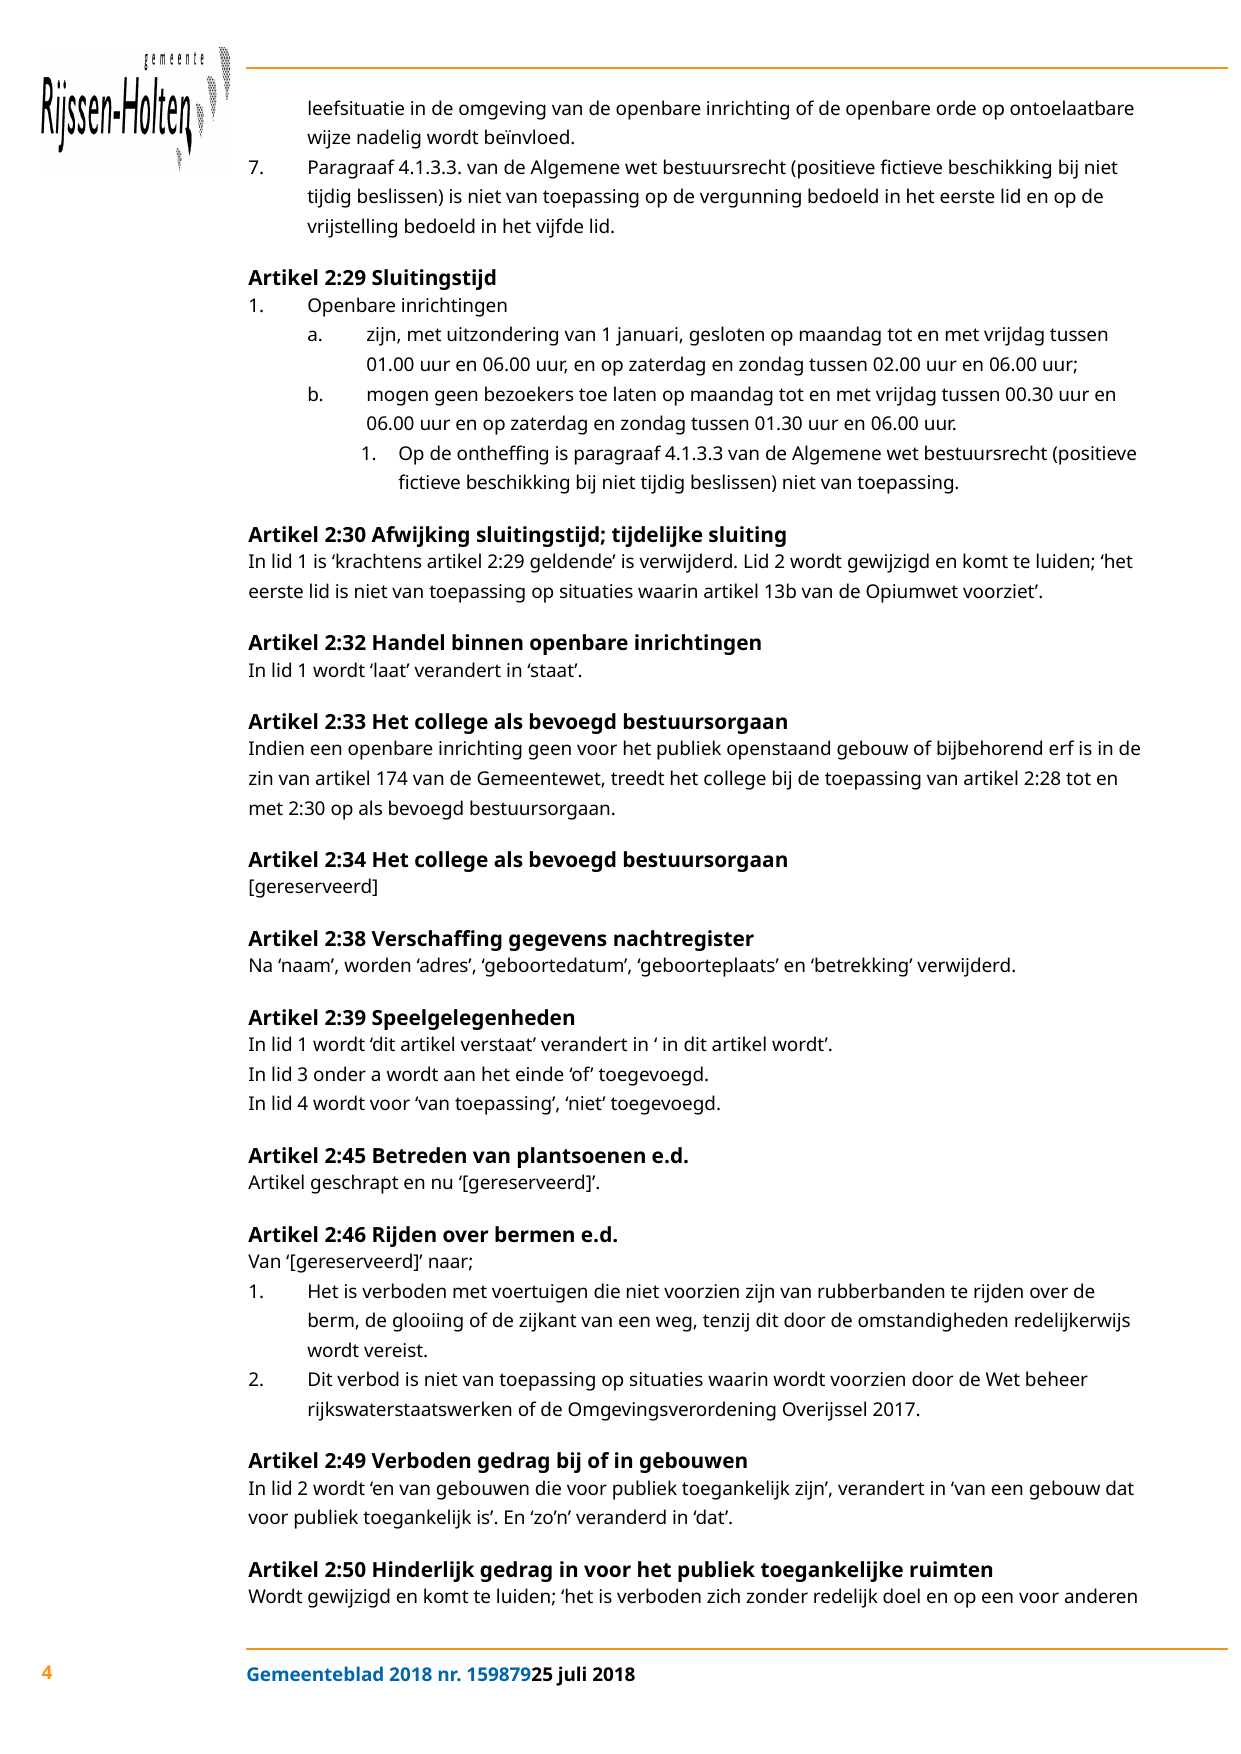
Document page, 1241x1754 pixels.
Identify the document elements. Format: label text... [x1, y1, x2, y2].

text In lid 2 wordt ‘en van gebouwen die voor publiek toegankelijk zijn’, verandert in ‘van een gebouw dat voor publiek toegankelijk is’. En ‘zo’n’ veranderd in ‘dat’. [248, 1475, 1152, 1530]
list Openbare inrichtingen [248, 292, 1152, 318]
text Indien een openbare inrichting geen voor het publiek openstaand gebouw of bijbehorend erf is in de zin van artikel 174 van de Gemeentewet, treedt het college bij de toepassing van artikel 2:28 tot en met 2:30 op als bevoegd bestuursorgaan. [248, 736, 1152, 821]
text In lid 1 wordt ‘laat’ verandert in ‘staat’. [248, 657, 1152, 682]
list Op de ontheffing is paragraaf 4.1.3.3 van de Algemene wet bestuursrecht (positieve fictieve beschikking bij niet tijdig beslissen) niet van toepassing. [361, 440, 1152, 495]
picture [41, 47, 231, 172]
text Artikel 2:39 Speelgelegenheden [248, 1003, 1152, 1031]
text Artikel geschrapt en nu ‘[gereserveerd]’. [248, 1169, 1152, 1195]
text In lid 1 is ‘krachtens artikel 2:29 geldende’ is verwijderd. Lid 2 wordt gewijzigd en komt te luiden; ‘het eerste lid is niet van toepassing op situaties waarin artikel 13b van de Opiumwet voorziet’. [248, 548, 1152, 604]
text Van ‘[gereserveerd]’ naar; [248, 1248, 1152, 1274]
text Artikel 2:46 Rijden over bermen e.d. [248, 1220, 1152, 1248]
text Artikel 2:32 Handel binnen openbare inrichtingen [248, 628, 1152, 657]
text Artikel 2:45 Betreden van plantsoenen e.d. [248, 1141, 1152, 1169]
list Paragraaf 4.1.3.3. van de Algemene wet bestuursrecht (positieve fictieve beschikking bij niet tijdig beslissen) is niet van toepassing op de vergunning bedoeld in het eerste lid en op de vrijstelling bedoeld in het vijfde lid. [248, 154, 1152, 239]
list Dit verbod is niet van toepassing op situaties waarin wordt voorzien door de Wet beheer rijkswaterstaatswerken of de Omgevingsverordening Overijssel 2017. [248, 1367, 1152, 1422]
text In lid 4 wordt voor ‘van toepassing’, ‘niet’ toegevoegd. [248, 1091, 1152, 1116]
text In lid 1 wordt ‘dit artikel verstaat’ verandert in ‘ in dit artikel wordt’. [248, 1031, 1152, 1057]
list Het is verboden met voertuigen die niet voorzien zijn van rubberbanden te rijden over de berm, de glooiing of de zijkant van een weg, tenzij dit door de omstandigheden redelijkerwijs wordt vereist. [248, 1278, 1152, 1363]
text Artikel 2:49 Verboden gedrag bij of in gebouwen [248, 1447, 1152, 1475]
list zijn, met uitzondering van 1 januari, gesloten op maandag tot en met vrijdag tussen 01.00 uur en 06.00 uur, en op zaterdag en zondag tussen 02.00 uur en 06.00 uur; [307, 322, 1152, 377]
text Artikel 2:30 Afwijking sluitingstijd; tijdelijke sluiting [248, 520, 1152, 548]
text [gereserveerd] [248, 874, 1152, 899]
text Wordt gewijzigd en komt te luiden; ‘het is verboden zich zonder redelijk doel en op een voor anderen [248, 1583, 1152, 1609]
text Artikel 2:34 Het college als bevoegd bestuursorgaan [248, 845, 1152, 874]
list leefsituatie in de omgeving van de openbare inrichting of de openbare orde op ontoelaatbare wijze nadelig wordt beïnvloed. [248, 95, 1152, 150]
text Na ‘naam’, worden ‘adres’, ‘geboortedatum’, ‘geboorteplaats’ en ‘betrekking’ verwijderd. [248, 952, 1152, 978]
text In lid 3 onder a wordt aan het einde ‘of’ toegevoegd. [248, 1061, 1152, 1087]
text Artikel 2:29 Sluitingstijd [248, 263, 1152, 292]
text Artikel 2:33 Het college als bevoegd bestuursorgaan [248, 707, 1152, 736]
text Artikel 2:50 Hinderlijk gedrag in voor het publiek toegankelijke ruimten [248, 1555, 1152, 1583]
list mogen geen bezoekers toe laten op maandag tot en met vrijdag tussen 00.30 uur en 06.00 uur en op zaterdag en zondag tussen 01.30 uur en 06.00 uur. [307, 381, 1152, 436]
text Artikel 2:38 Verschaffing gegevens nachtregister [248, 924, 1152, 952]
